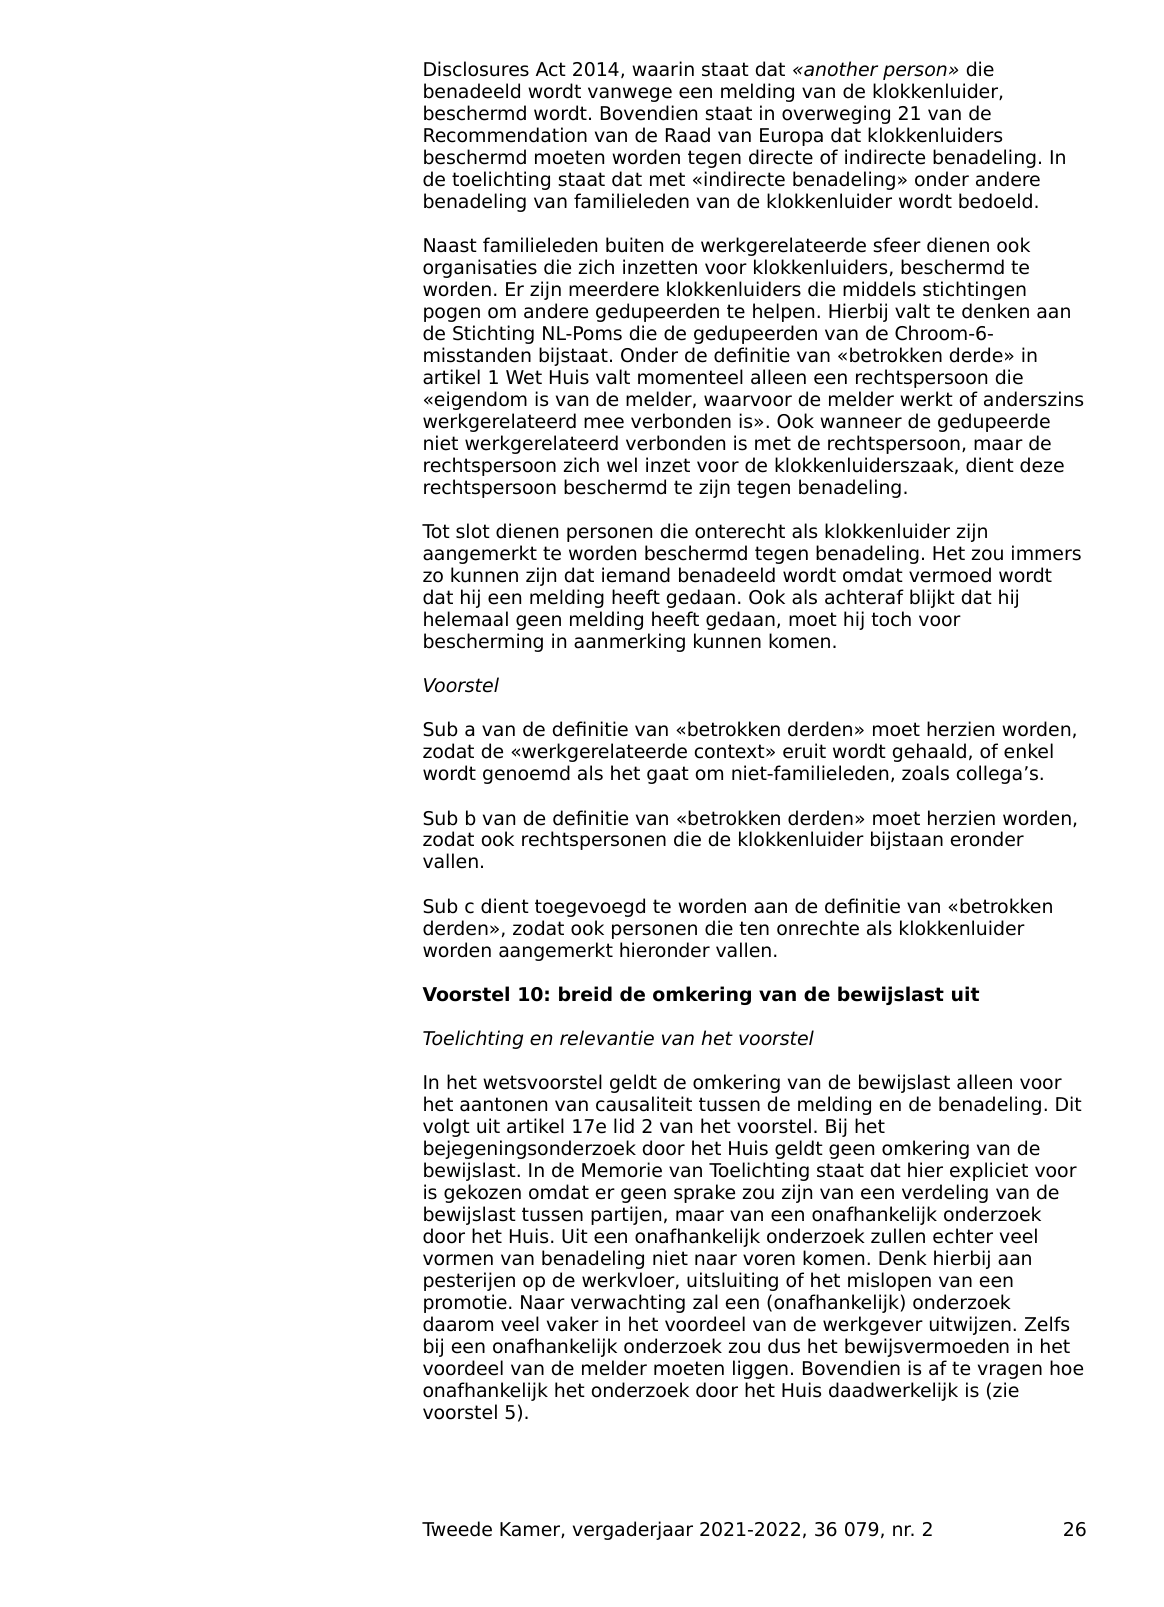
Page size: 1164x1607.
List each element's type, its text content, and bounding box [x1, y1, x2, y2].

text Sub c dient toegevoegd te worden aan de definitie van «betrokken derden», zodat ook personen die ten onrechte als klokkenluider worden aangemerkt hieronder vallen. [422, 896, 1087, 961]
text In het wetsvoorstel geldt de omkering van de bewijslast alleen voor het aantonen van causaliteit tussen de melding en de benadeling. Dit volgt uit artikel 17e lid 2 van het voorstel. Bij het bejegeningsonderzoek door het Huis geldt geen omkering van de bewijslast. In de Memorie van Toelichting staat dat hier expliciet voor is gekozen omdat er geen sprake zou zijn van een verdeling van de bewijslast tussen partijen, maar van een onafhankelijk onderzoek door het Huis. Uit een onafhankelijk onderzoek zullen echter veel vormen van benadeling niet naar voren komen. Denk hierbij aan pesterijen op de werkvloer, uitsluiting of het mislopen van een promotie. Naar verwachting zal een (onafhankelijk) onderzoek daarom veel vaker in het voordeel van de werkgever uitwijzen. Zelfs bij een onafhankelijk onderzoek zou dus het bewijsvermoeden in het voordeel van de melder moeten liggen. Bovendien is af te vragen hoe onafhankelijk het onderzoek door het Huis daadwerkelijk is (zie voorstel 5). [422, 1072, 1087, 1424]
subtitle Toelichting en relevantie van het voorstel [422, 1028, 1087, 1050]
text Sub b van de definitie van «betrokken derden» moet herzien worden, zodat ook rechtspersonen die de klokkenluider bijstaan eronder vallen. [422, 807, 1087, 873]
text Naast familieleden buiten de werkgerelateerde sfeer dienen ook organisaties die zich inzetten voor klokkenluiders, beschermd te worden. Er zijn meerdere klokkenluiders die middels stichtingen pogen om andere gedupeerden te helpen. Hierbij valt te denken aan de Stichting NL-Poms die de gedupeerden van de Chroom-6-misstanden bijstaat. Onder de definitie van «betrokken derde» in artikel 1 Wet Huis valt momenteel alleen een rechtspersoon die «eigendom is van de melder, waarvoor de melder werkt of anderszins werkgerelateerd mee verbonden is». Ook wanneer de gedupeerde niet werkgerelateerd verbonden is met de rechtspersoon, maar de rechtspersoon zich wel inzet voor de klokkenluiderszaak, dient deze rechtspersoon beschermd te zijn tegen benadeling. [422, 235, 1087, 499]
text Sub a van de definitie van «betrokken derden» moet herzien worden, zodat de «werkgerelateerde context» eruit wordt gehaald, of enkel wordt genoemd als het gaat om niet-familieleden, zoals collega’s. [422, 719, 1087, 785]
text Disclosures Act 2014, waarin staat dat «another person» die benadeeld wordt vanwege een melding van de klokkenluider, beschermd wordt. Bovendien staat in overweging 21 van de Recommendation van de Raad van Europa dat klokkenluiders beschermd moeten worden tegen directe of indirecte benadeling. In de toelichting staat dat met «indirecte benadeling» onder andere benadeling van familieleden van de klokkenluider wordt bedoeld. [422, 59, 1087, 213]
text Tot slot dienen personen die onterecht als klokkenluider zijn aangemerkt te worden beschermd tegen benadeling. Het zou immers zo kunnen zijn dat iemand benadeeld wordt omdat vermoed wordt dat hij een melding heeft gedaan. Ook als achteraf blijkt dat hij helemaal geen melding heeft gedaan, moet hij toch voor bescherming in aanmerking kunnen komen. [422, 521, 1087, 653]
subtitle Voorstel [422, 675, 1087, 697]
subtitle Voorstel 10: breid de omkering van de bewijslast uit [422, 984, 1087, 1006]
